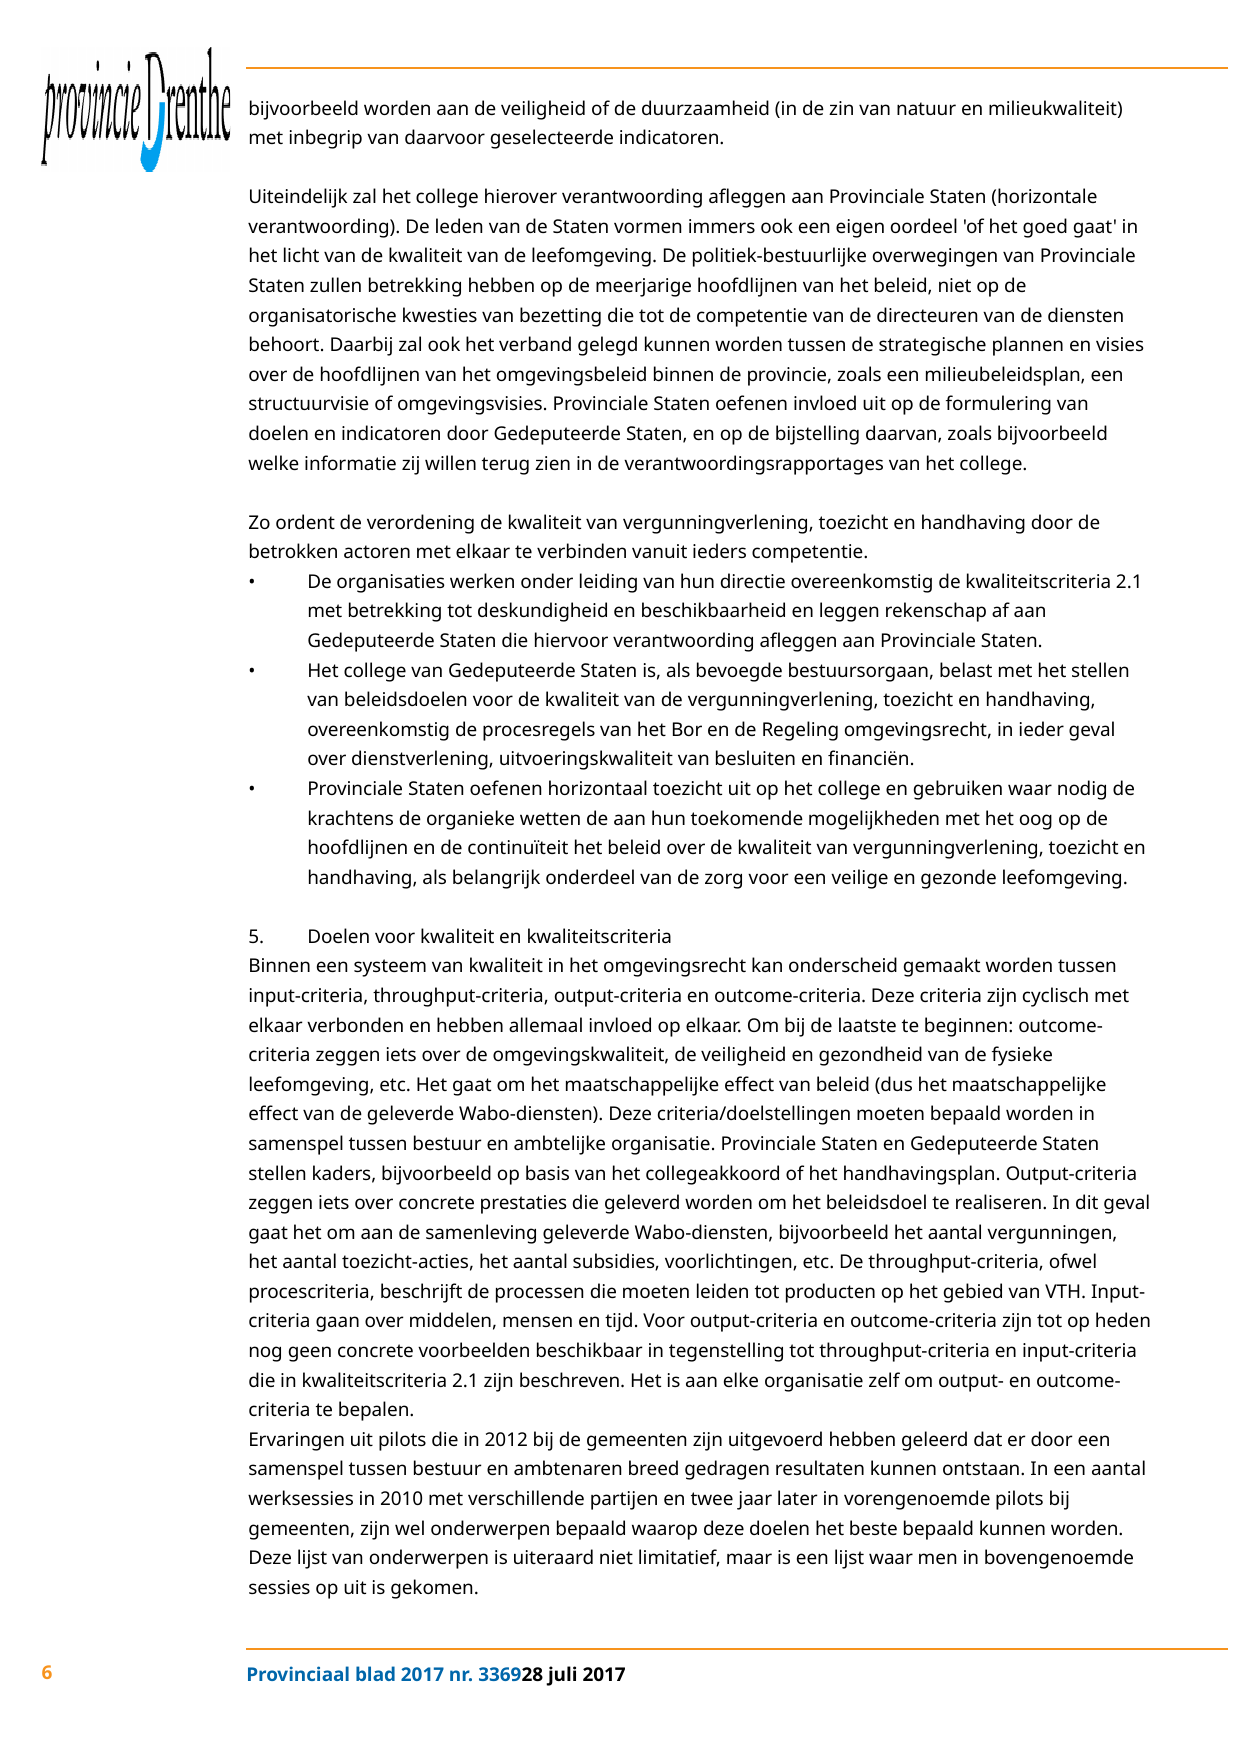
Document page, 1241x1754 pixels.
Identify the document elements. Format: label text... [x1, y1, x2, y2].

list Doelen voor kwaliteit en kwaliteitscriteria [248, 923, 1152, 949]
list Provinciale Staten oefenen horizontaal toezicht uit op het college en gebruiken waar nodig de krachtens de organieke wetten de aan hun toekomende mogelijkheden met het oog op de hoofdlijnen en de continuïteit het beleid over de kwaliteit van vergunningverlening, toezicht en handhaving, als belangrijk onderdeel van de zorg voor een veilige en gezonde leefomgeving. [248, 775, 1152, 890]
list De organisaties werken onder leiding van hun directie overeenkomstig de kwaliteitscriteria 2.1 met betrekking tot deskundigheid en beschikbaarheid en leggen rekenschap af aan Gedeputeerde Staten die hiervoor verantwoording afleggen aan Provinciale Staten. [248, 568, 1152, 653]
text Ervaringen uit pilots die in 2012 bij de gemeenten zijn uitgevoerd hebben geleerd dat er door een samenspel tussen bestuur en ambtenaren breed gedragen resultaten kunnen ontstaan. In een aantal werksessies in 2010 met verschillende partijen en twee jaar later in vorengenoemde pilots bij gemeenten, zijn wel onderwerpen bepaald waarop deze doelen het beste bepaald kunnen worden. Deze lijst van onderwerpen is uiteraard niet limitatief, maar is een lijst waar men in bovengenoemde sessies op uit is gekomen. [248, 1426, 1152, 1600]
text Binnen een systeem van kwaliteit in het omgevingsrecht kan onderscheid gemaakt worden tussen input-criteria, throughput-criteria, output-criteria en outcome-criteria. Deze criteria zijn cyclisch met elkaar verbonden en hebben allemaal invloed op elkaar. Om bij de laatste te beginnen: outcome-criteria zeggen iets over de omgevingskwaliteit, de veiligheid en gezondheid van de fysieke leefomgeving, etc. Het gaat om het maatschappelijke effect van beleid (dus het maatschappelijke effect van de geleverde Wabo-diensten). Deze criteria/doelstellingen moeten bepaald worden in samenspel tussen bestuur en ambtelijke organisatie. Provinciale Staten en Gedeputeerde Staten stellen kaders, bijvoorbeeld op basis van het collegeakkoord of het handhavingsplan. Output-criteria zeggen iets over concrete prestaties die geleverd worden om het beleidsdoel te realiseren. In dit geval gaat het om aan de samenleving geleverde Wabo-diensten, bijvoorbeeld het aantal vergunningen, het aantal toezicht-acties, het aantal subsidies, voorlichtingen, etc. De throughput-criteria, ofwel procescriteria, beschrijft de processen die moeten leiden tot producten op het gebied van VTH. Input-criteria gaan over middelen, mensen en tijd. Voor output-criteria en outcome-criteria zijn tot op heden nog geen concrete voorbeelden beschikbaar in tegenstelling tot throughput-criteria en input-criteria die in kwaliteitscriteria 2.1 zijn beschreven. Het is aan elke organisatie zelf om output- en outcome-criteria te bepalen. [248, 953, 1152, 1422]
picture [41, 47, 231, 172]
list Het college van Gedeputeerde Staten is, als bevoegde bestuursorgaan, belast met het stellen van beleidsdoelen voor de kwaliteit van de vergunningverlening, toezicht en handhaving, overeenkomstig de procesregels van het Bor en de Regeling omgevingsrecht, in ieder geval over dienstverlening, uitvoeringskwaliteit van besluiten en financiën. [248, 657, 1152, 771]
text bijvoorbeeld worden aan de veiligheid of de duurzaamheid (in de zin van natuur en milieukwaliteit) met inbegrip van daarvoor geselecteerde indicatoren. [248, 95, 1152, 150]
text Uiteindelijk zal het college hierover verantwoording afleggen aan Provinciale Staten (horizontale verantwoording). De leden van de Staten vormen immers ook een eigen oordeel 'of het goed gaat' in het licht van de kwaliteit van de leefomgeving. De politiek-bestuurlijke overwegingen van Provinciale Staten zullen betrekking hebben op de meerjarige hoofdlijnen van het beleid, niet op de organisatorische kwesties van bezetting die tot de competentie van de directeuren van de diensten behoort. Daarbij zal ook het verband gelegd kunnen worden tussen de strategische plannen en visies over de hoofdlijnen van het omgevingsbeleid binnen de provincie, zoals een milieubeleidsplan, een structuurvisie of omgevingsvisies. Provinciale Staten oefenen invloed uit op de formulering van doelen en indicatoren door Gedeputeerde Staten, en op de bijstelling daarvan, zoals bijvoorbeeld welke informatie zij willen terug zien in de verantwoordingsrapportages van het college. [248, 183, 1152, 476]
text Zo ordent de verordening de kwaliteit van vergunningverlening, toezicht en handhaving door de betrokken actoren met elkaar te verbinden vanuit ieders competentie. [248, 509, 1152, 564]
